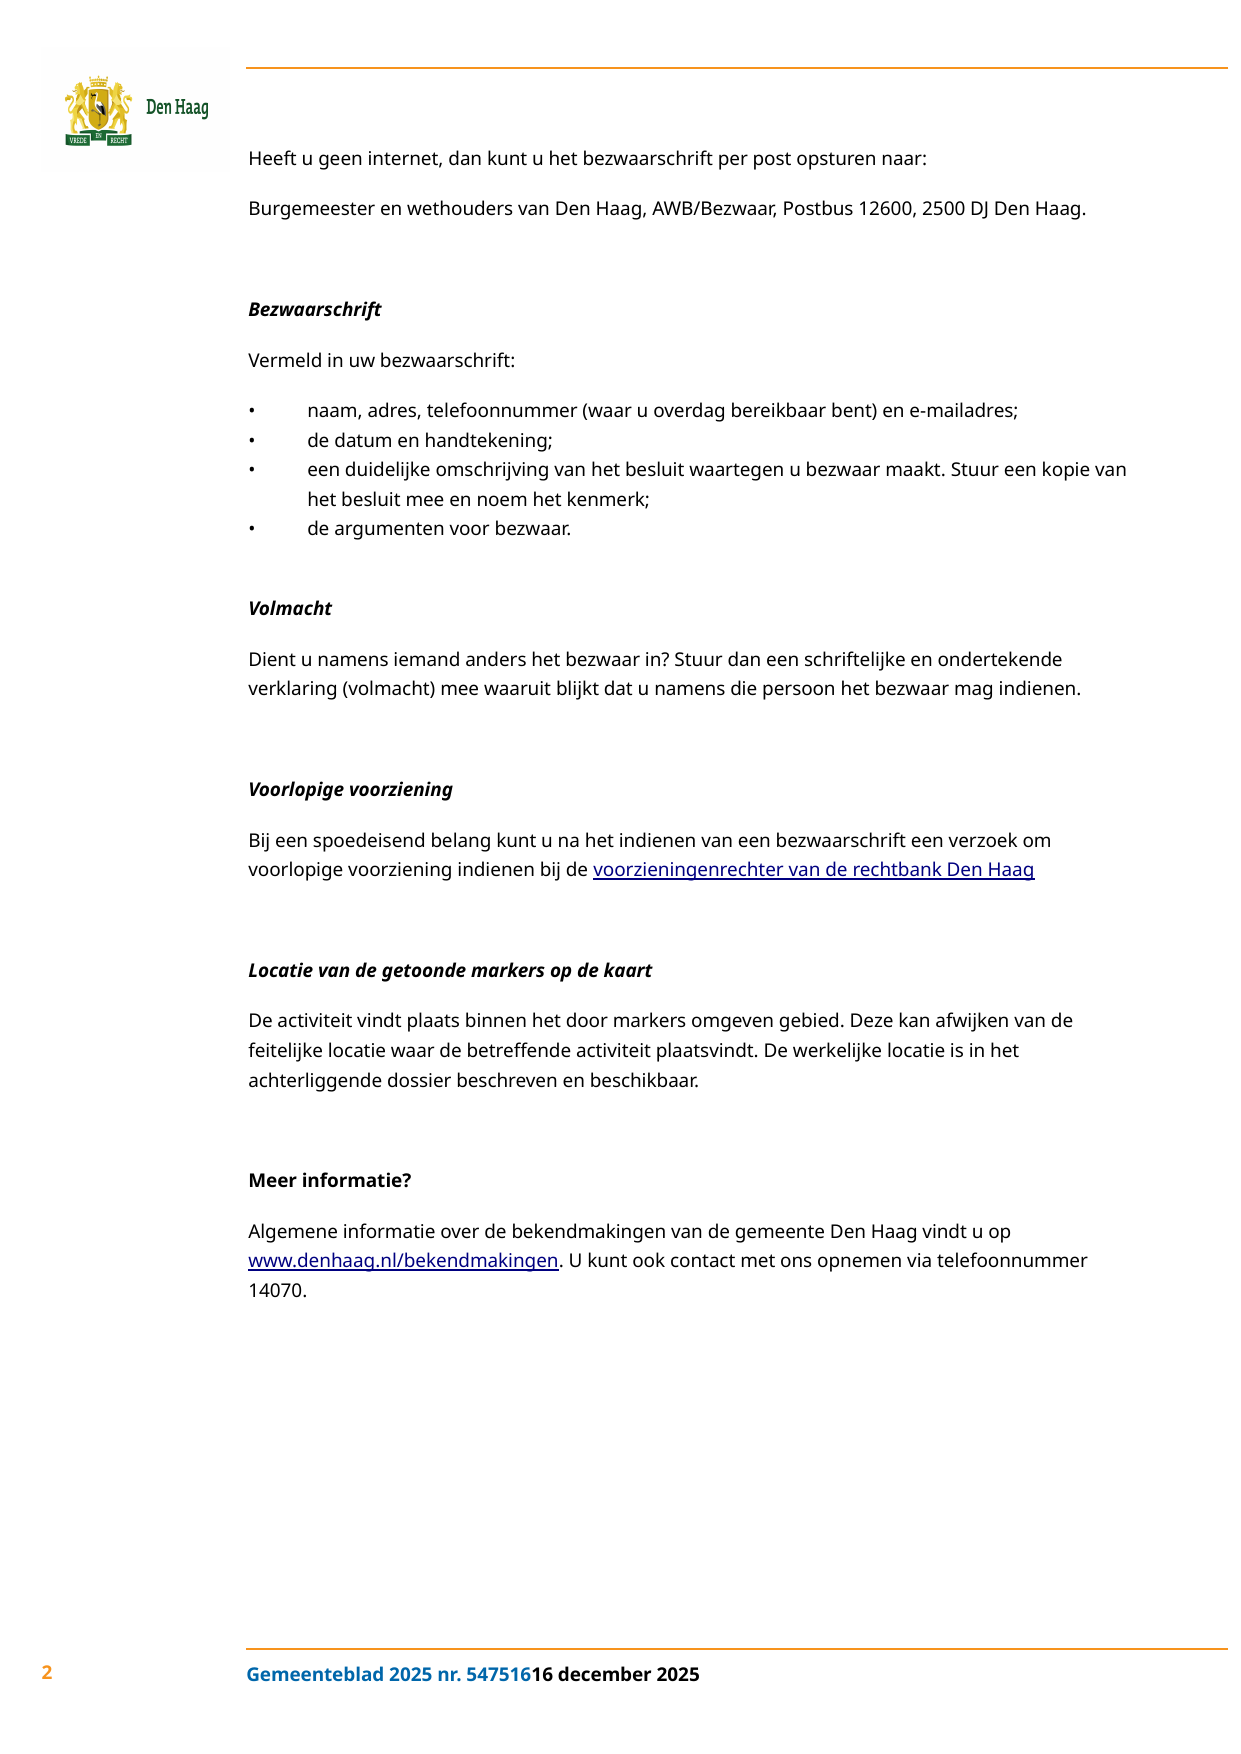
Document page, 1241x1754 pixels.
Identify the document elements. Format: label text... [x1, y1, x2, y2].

text Burgemeester en wethouders van Den Haag, AWB/Bezwaar, Postbus 12600, 2500 DJ Den Haag. [248, 196, 1152, 221]
text Meer informatie? [248, 1168, 1152, 1193]
text Dient u namens iemand anders het bezwaar in? Stuur dan een schriftelijke en ondertekende verklaring (volmacht) mee waaruit blijkt dat u namens die persoon het bezwaar mag indienen. [248, 646, 1152, 701]
list een duidelijke omschrijving van het besluit waartegen u bezwaar maakt. Stuur een kopie van het besluit mee en noem het kenmerk; [248, 456, 1152, 512]
list de datum en handtekening; [248, 427, 1152, 453]
list de argumenten voor bezwaar. [248, 516, 1152, 541]
text Algemene informatie over de bekendmakingen van de gemeente Den Haag vindt u op www.denhaag.nl/bekendmakingen. U kunt ook contact met ons opnemen via telefoonnummer 14070. [248, 1218, 1152, 1303]
text Bij een spoedeisend belang kunt u na het indienen van een bezwaarschrift een verzoek om voorlopige voorziening indienen bij de voorzieningenrechter van de rechtbank Den Haag [248, 827, 1152, 882]
text Voorlopige voorziening [248, 776, 1152, 802]
text Bezwaarschrift [248, 296, 1152, 322]
text Vermeld in uw bezwaarschrift: [248, 347, 1152, 373]
text Volmacht [248, 596, 1152, 621]
text De activiteit vindt plaats binnen het door markers omgeven gebied. Deze kan afwijken van de feitelijke locatie waar de betreffende activiteit plaatsvindt. De werkelijke locatie is in het achterliggende dossier beschreven en beschikbaar. [248, 1008, 1152, 1093]
text Locatie van de getoonde markers op de kaart [248, 957, 1152, 983]
list naam, adres, telefoonnummer (waar u overdag bereikbaar bent) en e-mailadres; [248, 397, 1152, 423]
text Heeft u geen internet, dan kunt u het bezwaarschrift per post opsturen naar: [248, 145, 1152, 171]
picture [41, 47, 231, 172]
